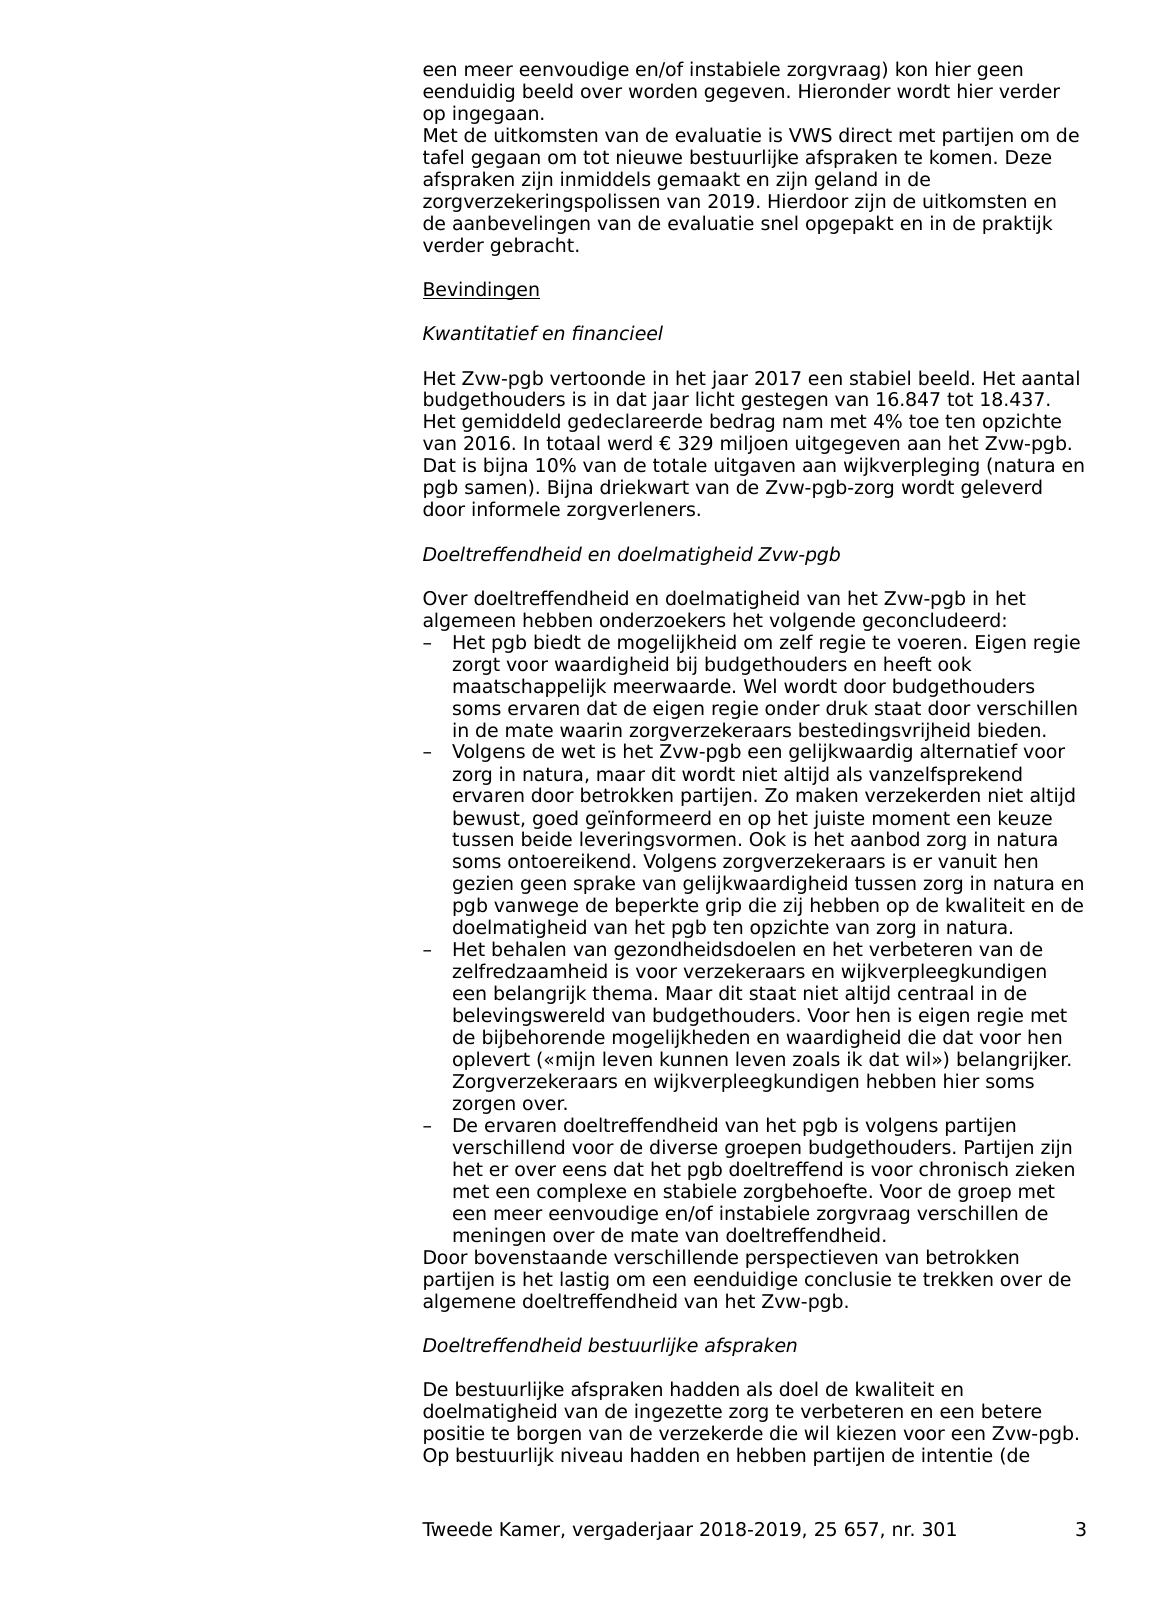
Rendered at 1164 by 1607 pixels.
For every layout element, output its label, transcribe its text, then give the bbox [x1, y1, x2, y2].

text Met de uitkomsten van de evaluatie is VWS direct met partijen om de tafel gegaan om tot nieuwe bestuurlijke afspraken te komen. Deze afspraken zijn inmiddels gemaakt en zijn geland in de zorgverzekeringspolissen van 2019. Hierdoor zijn de uitkomsten en de aanbevelingen van de evaluatie snel opgepakt en in de praktijk verder gebracht. [422, 125, 1087, 257]
text Over doeltreffendheid en doelmatigheid van het Zvw-pgb in het algemeen hebben onderzoekers het volgende geconcludeerd: [422, 588, 1087, 632]
text een meer eenvoudige en/of instabiele zorgvraag) kon hier geen eenduidig beeld over worden gegeven. Hieronder wordt hier verder op ingegaan. [422, 59, 1087, 125]
text – De ervaren doeltreffendheid van het pgb is volgens partijen verschillend voor de diverse groepen budgethouders. Partijen zijn het er over eens dat het pgb doeltreffend is voor chronisch zieken met een complexe en stabiele zorgbehoefte. Voor de groep met een meer eenvoudige en/of instabiele zorgvraag verschillen de meningen over de mate van doeltreffendheid. [422, 1115, 1087, 1247]
text Door bovenstaande verschillende perspectieven van betrokken partijen is het lastig om een eenduidige conclusie te trekken over de algemene doeltreffendheid van het Zvw-pgb. [422, 1247, 1087, 1313]
subtitle Kwantitatief en financieel [422, 323, 1087, 345]
text De bestuurlijke afspraken hadden als doel de kwaliteit en doelmatigheid van de ingezette zorg te verbeteren en een betere positie te borgen van de verzekerde die wil kiezen voor een Zvw-pgb. Op bestuurlijk niveau hadden en hebben partijen de intentie (de [422, 1379, 1087, 1467]
subtitle Doeltreffendheid bestuurlijke afspraken [422, 1335, 1087, 1357]
text – Het behalen van gezondheidsdoelen en het verbeteren van de zelfredzaamheid is voor verzekeraars en wijkverpleegkundigen een belangrijk thema. Maar dit staat niet altijd centraal in de belevingswereld van budgethouders. Voor hen is eigen regie met de bijbehorende mogelijkheden en waardigheid die dat voor hen oplevert («mijn leven kunnen leven zoals ik dat wil») belangrijker. Zorgverzekeraars en wijkverpleegkundigen hebben hier soms zorgen over. [422, 939, 1087, 1115]
text – Het pgb biedt de mogelijkheid om zelf regie te voeren. Eigen regie zorgt voor waardigheid bij budgethouders en heeft ook maatschappelijk meerwaarde. Wel wordt door budgethouders soms ervaren dat de eigen regie onder druk staat door verschillen in de mate waarin zorgverzekeraars bestedingsvrijheid bieden. [422, 632, 1087, 741]
subtitle Doeltreffendheid en doelmatigheid Zvw-pgb [422, 543, 1087, 565]
subtitle Bevindingen [422, 279, 1087, 301]
text Het Zvw-pgb vertoonde in het jaar 2017 een stabiel beeld. Het aantal budgethouders is in dat jaar licht gestegen van 16.847 tot 18.437. Het gemiddeld gedeclareerde bedrag nam met 4% toe ten opzichte van 2016. In totaal werd € 329 miljoen uitgegeven aan het Zvw-pgb. Dat is bijna 10% van de totale uitgaven aan wijkverpleging (natura en pgb samen). Bijna driekwart van de Zvw-pgb-zorg wordt geleverd door informele zorgverleners. [422, 367, 1087, 521]
text – Volgens de wet is het Zvw-pgb een gelijkwaardig alternatief voor zorg in natura, maar dit wordt niet altijd als vanzelfsprekend ervaren door betrokken partijen. Zo maken verzekerden niet altijd bewust, goed geïnformeerd en op het juiste moment een keuze tussen beide leveringsvormen. Ook is het aanbod zorg in natura soms ontoereikend. Volgens zorgverzekeraars is er vanuit hen gezien geen sprake van gelijkwaardigheid tussen zorg in natura en pgb vanwege de beperkte grip die zij hebben op de kwaliteit en de doelmatigheid van het pgb ten opzichte van zorg in natura. [422, 741, 1087, 939]
